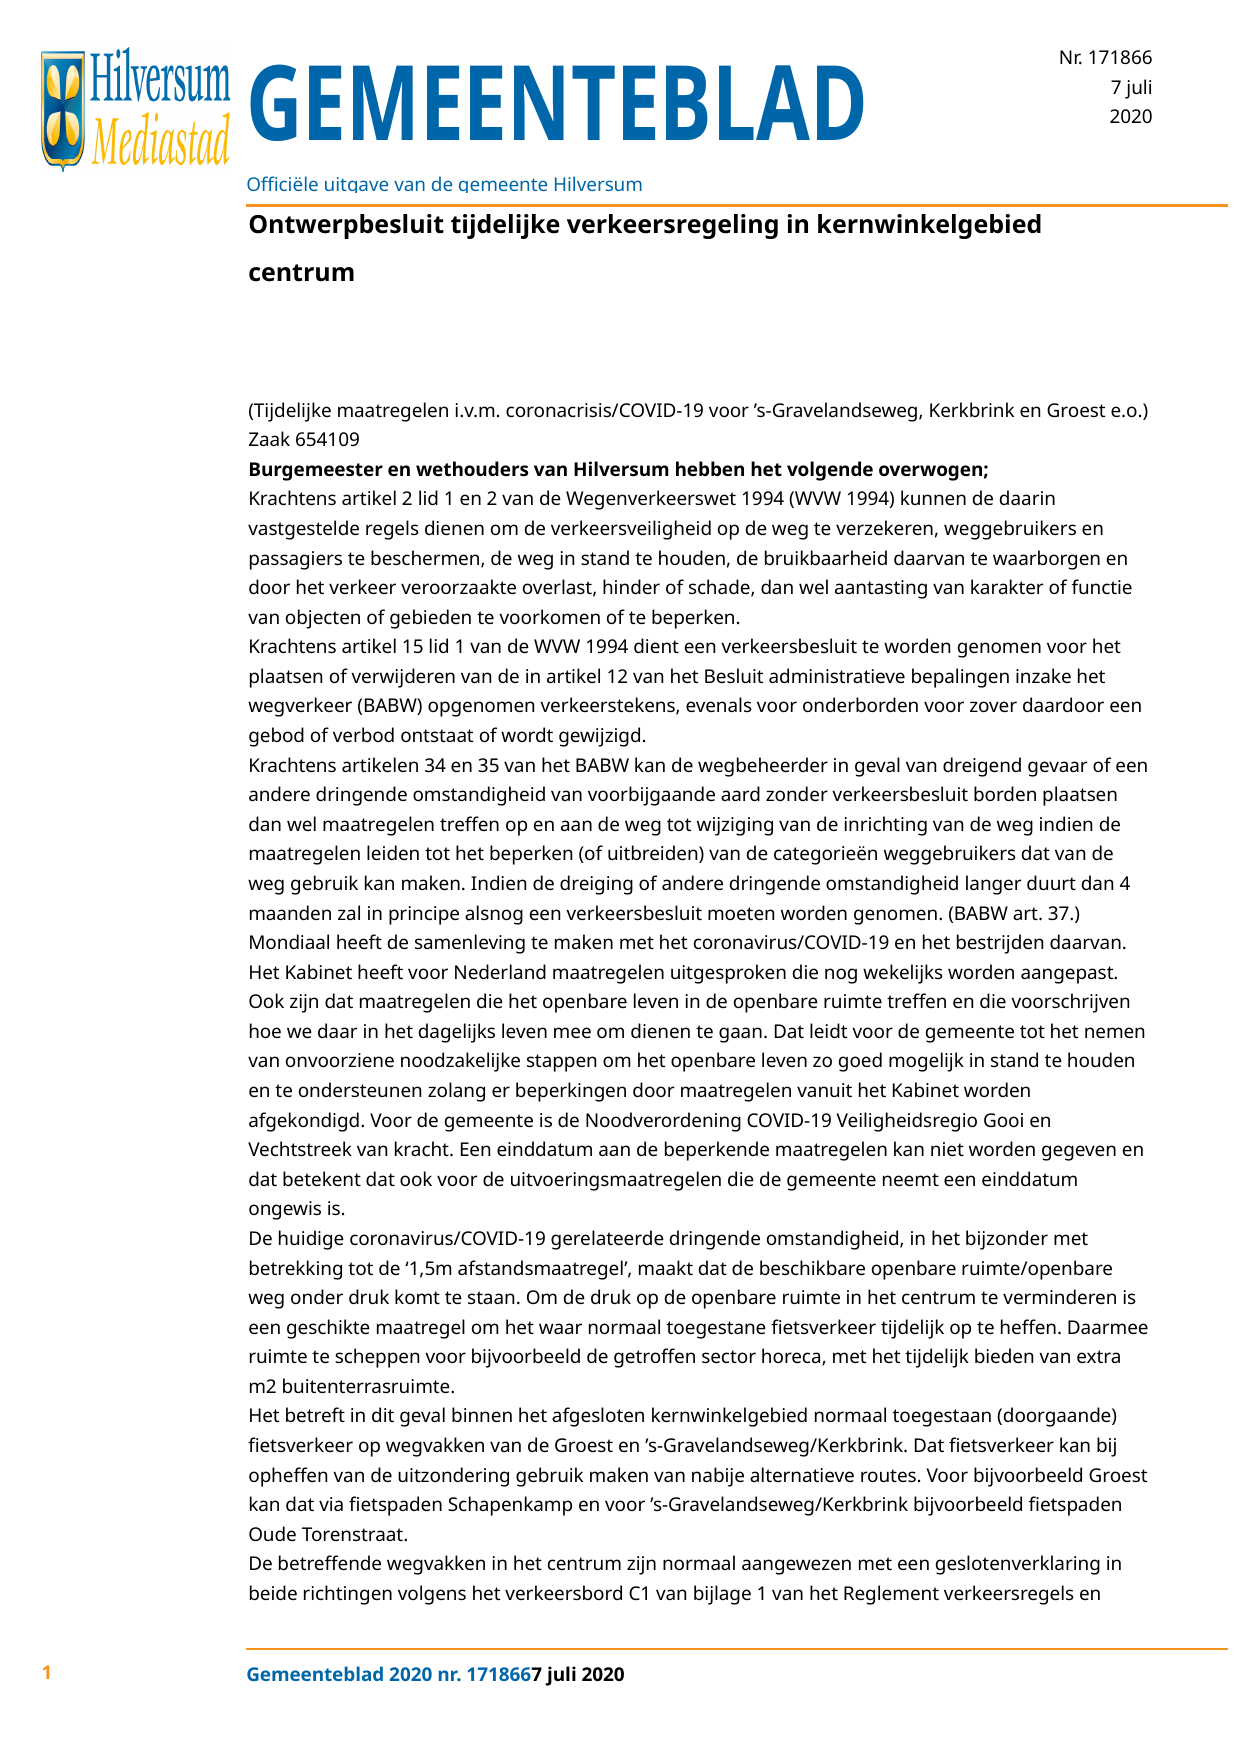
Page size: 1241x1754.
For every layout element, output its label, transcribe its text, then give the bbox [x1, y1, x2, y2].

text Zaak 654109 [248, 426, 1152, 452]
text Burgemeester en wethouders van Hilversum hebben het volgende overwogen; [248, 456, 1152, 482]
text Ontwerpbesluit tijdelijke verkeersregeling in kernwinkelgebied centrum [248, 207, 1152, 288]
text De betreffende wegvakken in het centrum zijn normaal aangewezen met een geslotenverklaring in beide richtingen volgens het verkeersbord C1 van bijlage 1 van het Reglement verkeersregels en [248, 1551, 1152, 1606]
picture [41, 47, 231, 172]
text Het betreft in dit geval binnen het afgesloten kernwinkelgebied normaal toegestaan (doorgaande) fietsverkeer op wegvakken van de Groest en ’s-Gravelandseweg/Kerkbrink. Dat fietsverkeer kan bij opheffen van de uitzondering gebruik maken van nabije alternatieve routes. Voor bijvoorbeeld Groest kan dat via fietspaden Schapenkamp en voor ’s-Gravelandseweg/Kerkbrink bijvoorbeeld fietspaden Oude Torenstraat. [248, 1403, 1152, 1547]
text Krachtens artikel 2 lid 1 en 2 van de Wegenverkeerswet 1994 (WVW 1994) kunnen de daarin vastgestelde regels dienen om de verkeersveiligheid op de weg te verzekeren, weggebruikers en passagiers te beschermen, de weg in stand te houden, de bruikbaarheid daarvan te waarborgen en door het verkeer veroorzaakte overlast, hinder of schade, dan wel aantasting van karakter of functie van objecten of gebieden te voorkomen of te beperken. [248, 486, 1152, 629]
text (Tijdelijke maatregelen i.v.m. coronacrisis/COVID-19 voor ’s-Gravelandseweg, Kerkbrink en Groest e.o.) [248, 397, 1152, 422]
text Krachtens artikelen 34 en 35 van het BABW kan de wegbeheerder in geval van dreigend gevaar of een andere dringende omstandigheid van voorbijgaande aard zonder verkeersbesluit borden plaatsen dan wel maatregelen treffen op en aan de weg tot wijziging van de inrichting van de weg indien de maatregelen leiden tot het beperken (of uitbreiden) van de categorieën weggebruikers dat van de weg gebruik kan maken. Indien de dreiging of andere dringende omstandigheid langer duurt dan 4 maanden zal in principe alsnog een verkeersbesluit moeten worden genomen. (BABW art. 37.) [248, 752, 1152, 925]
text Mondiaal heeft de samenleving te maken met het coronavirus/COVID-19 en het bestrijden daarvan. Het Kabinet heeft voor Nederland maatregelen uitgesproken die nog wekelijks worden aangepast. Ook zijn dat maatregelen die het openbare leven in de openbare ruimte treffen en die voorschrijven hoe we daar in het dagelijks leven mee om dienen te gaan. Dat leidt voor de gemeente tot het nemen van onvoorziene noodzakelijke stappen om het openbare leven zo goed mogelijk in stand te houden en te ondersteunen zolang er beperkingen door maatregelen vanuit het Kabinet worden afgekondigd. Voor de gemeente is de Noodverordening COVID-19 Veiligheidsregio Gooi en Vechtstreek van kracht. Een einddatum aan de beperkende maatregelen kan niet worden gegeven en dat betekent dat ook voor de uitvoeringsmaatregelen die de gemeente neemt een einddatum ongewis is. [248, 929, 1152, 1221]
text De huidige coronavirus/COVID-19 gerelateerde dringende omstandigheid, in het bijzonder met betrekking tot de ‘1,5m afstandsmaatregel’, maakt dat de beschikbare openbare ruimte/openbare weg onder druk komt te staan. Om de druk op de openbare ruimte in het centrum te verminderen is een geschikte maatregel om het waar normaal toegestane fietsverkeer tijdelijk op te heffen. Daarmee ruimte te scheppen voor bijvoorbeeld de getroffen sector horeca, met het tijdelijk bieden van extra m2 buitenterrasruimte. [248, 1225, 1152, 1399]
text Krachtens artikel 15 lid 1 van de WVW 1994 dient een verkeersbesluit te worden genomen voor het plaatsen of verwijderen van de in artikel 12 van het Besluit administratieve bepalingen inzake het wegverkeer (BABW) opgenomen verkeerstekens, evenals voor onderborden voor zover daardoor een gebod of verbod ontstaat of wordt gewijzigd. [248, 633, 1152, 748]
